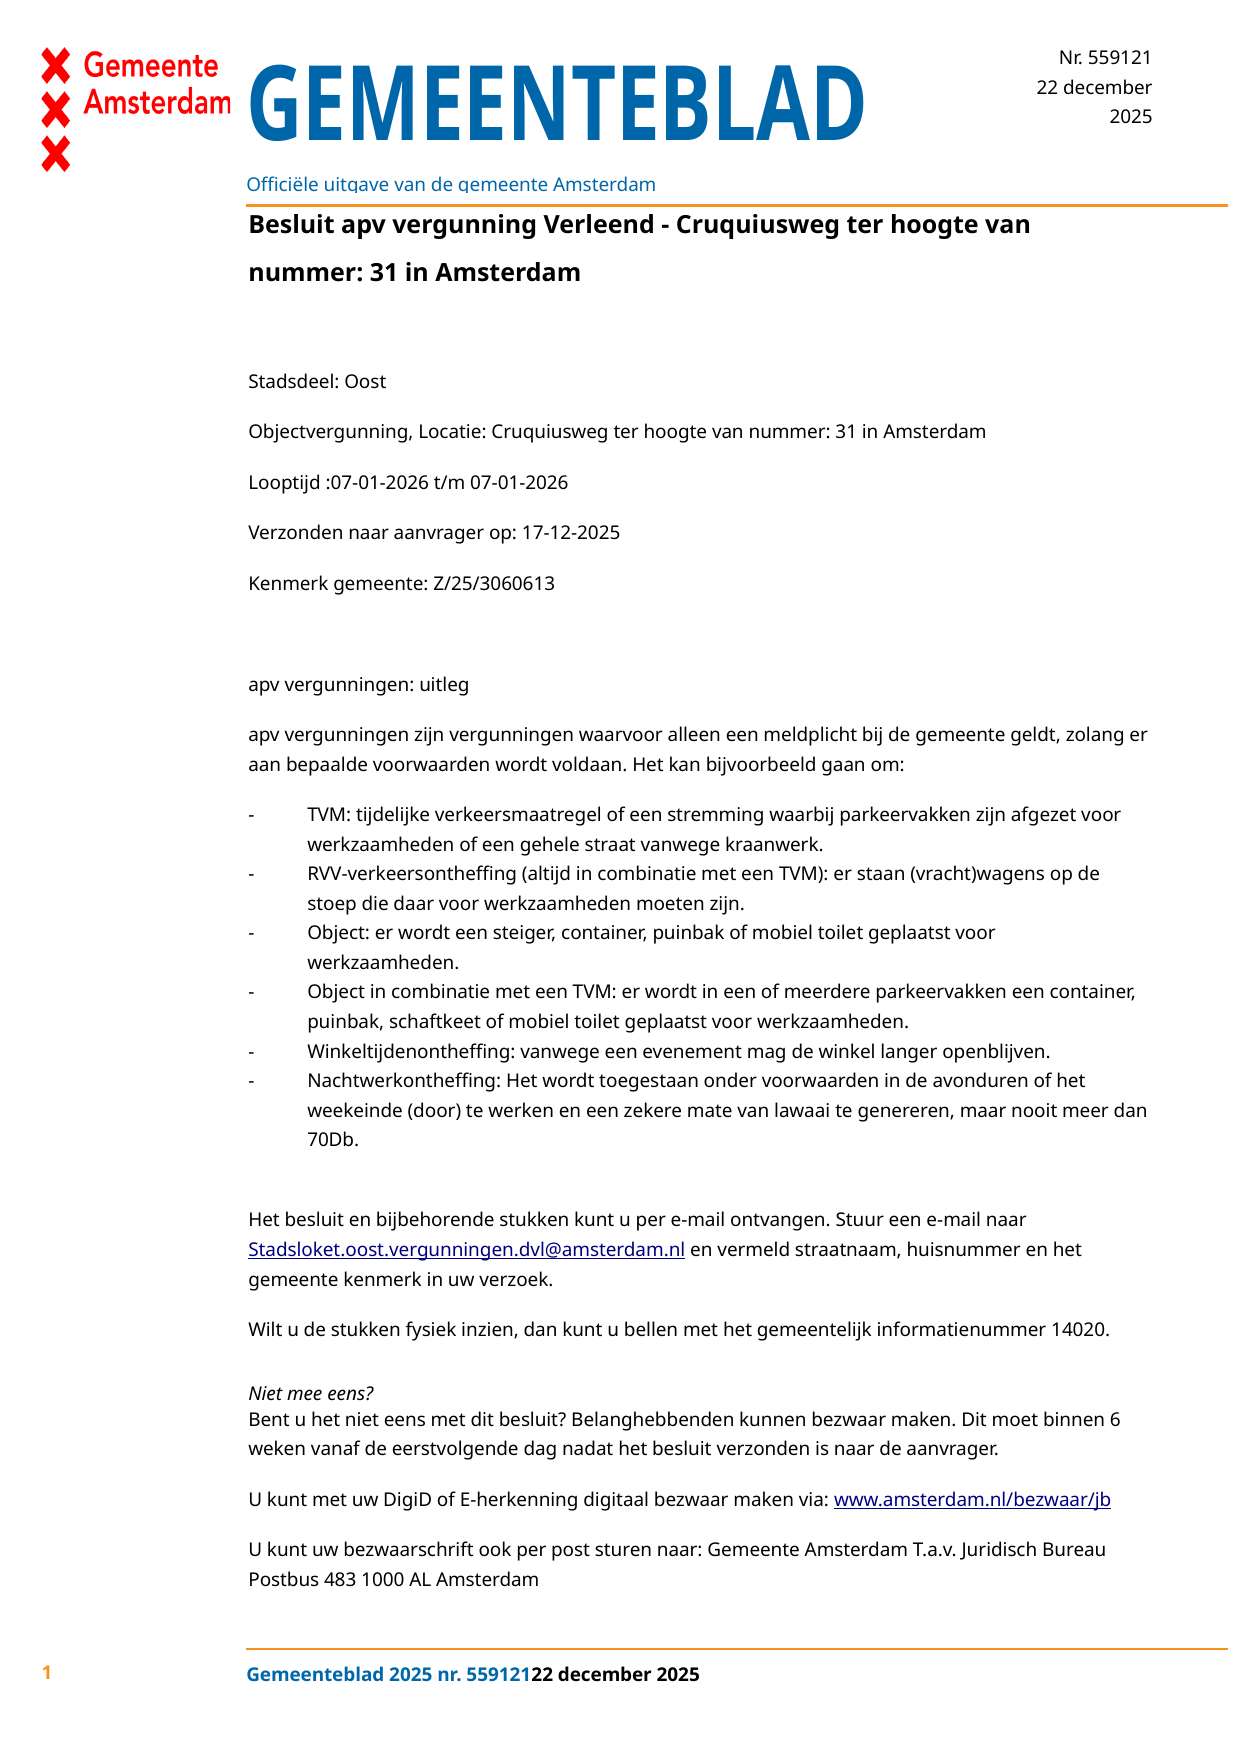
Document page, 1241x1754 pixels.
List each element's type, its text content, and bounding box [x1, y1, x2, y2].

text Stadsdeel: Oost [248, 368, 1152, 394]
picture [41, 47, 231, 172]
text U kunt met uw DigiD of E-herkenning digitaal bezwaar maken via: www.amsterdam.nl/bezwaar/jb [248, 1486, 1152, 1512]
text Kenmerk gemeente: Z/25/3060613 [248, 570, 1152, 596]
text Niet mee eens? [248, 1380, 1152, 1406]
text apv vergunningen zijn vergunningen waarvoor alleen een meldplicht bij de gemeente geldt, zolang er aan bepaalde voorwaarden wordt voldaan. Het kan bijvoorbeeld gaan om: [248, 721, 1152, 777]
list Nachtwerkontheffing: Het wordt toegestaan onder voorwaarden in de avonduren of het weekeinde (door) te werken en een zekere mate van lawaai te genereren, maar nooit meer dan 70Db. [248, 1067, 1152, 1152]
text Wilt u de stukken fysiek inzien, dan kunt u bellen met het gemeentelijk informatienummer 14020. [248, 1316, 1152, 1342]
list RVV-verkeersontheffing (altijd in combinatie met een TVM): er staan (vracht)wagens op de stoep die daar voor werkzaamheden moeten zijn. [248, 860, 1152, 916]
list Winkeltijdenontheffing: vanwege een evenement mag de winkel langer openblijven. [248, 1038, 1152, 1064]
text U kunt uw bezwaarschrift ook per post sturen naar: Gemeente Amsterdam T.a.v. Juridisch Bureau Postbus 483 1000 AL Amsterdam [248, 1536, 1152, 1592]
text Verzonden naar aanvrager op: 17-12-2025 [248, 519, 1152, 545]
text Het besluit en bijbehorende stukken kunt u per e-mail ontvangen. Stuur een e-mail naar Stadsloket.oost.vergunningen.dvl@amsterdam.nl en vermeld straatnaam, huisnummer en het gemeente kenmerk in uw verzoek. [248, 1207, 1152, 1292]
text Objectvergunning, Locatie: Cruquiusweg ter hoogte van nummer: 31 in Amsterdam [248, 419, 1152, 444]
text apv vergunningen: uitleg [248, 671, 1152, 697]
list Object in combinatie met een TVM: er wordt in een of meerdere parkeervakken een container, puinbak, schaftkeet of mobiel toilet geplaatst voor werkzaamheden. [248, 979, 1152, 1034]
list Object: er wordt een steiger, container, puinbak of mobiel toilet geplaatst voor werkzaamheden. [248, 919, 1152, 975]
text Bent u het niet eens met dit besluit? Belanghebbenden kunnen bezwaar maken. Dit moet binnen 6 weken vanaf de eerstvolgende dag nadat het besluit verzonden is naar de aanvrager. [248, 1406, 1152, 1461]
text Besluit apv vergunning Verleend - Cruquiusweg ter hoogte van nummer: 31 in Amsterdam [248, 207, 1152, 288]
text Looptijd :07-01-2026 t/m 07-01-2026 [248, 469, 1152, 495]
list TVM: tijdelijke verkeersmaatregel of een stremming waarbij parkeervakken zijn afgezet voor werkzaamheden of een gehele straat vanwege kraanwerk. [248, 801, 1152, 857]
